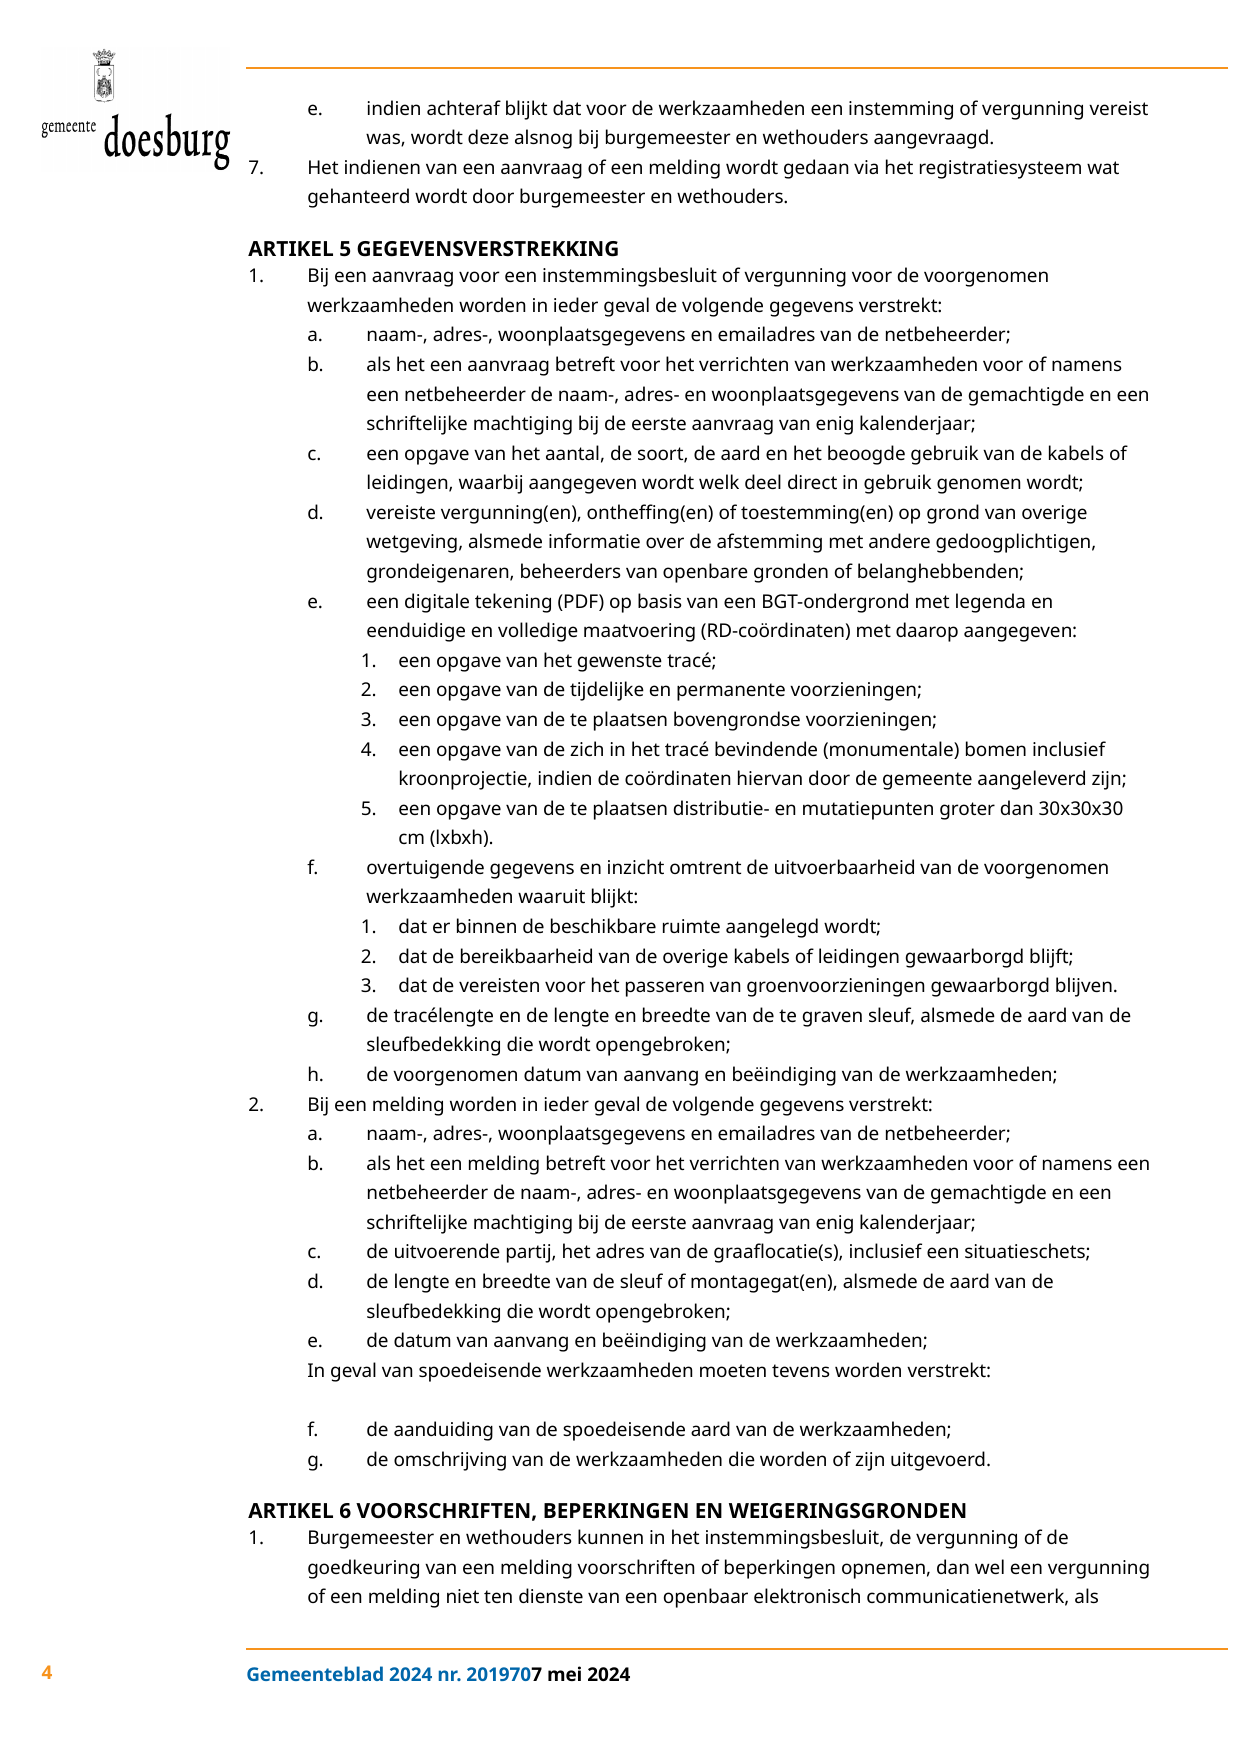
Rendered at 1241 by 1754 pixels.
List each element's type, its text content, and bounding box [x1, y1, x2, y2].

list vereiste vergunning(en), ontheffing(en) of toestemming(en) op grond van overige wetgeving, alsmede informatie over de afstemming met andere gedoogplichtigen, grondeigenaren, beheerders van openbare gronden of belanghebbenden; [307, 499, 1152, 584]
list een opgave van het aantal, de soort, de aard en het beoogde gebruik van de kabels of leidingen, waarbij aangegeven wordt welk deel direct in gebruik genomen wordt; [307, 440, 1152, 495]
list indien achteraf blijkt dat voor de werkzaamheden een instemming of vergunning vereist was, wordt deze alsnog bij burgemeester en wethouders aangevraagd. [307, 95, 1152, 150]
list Bij een aanvraag voor een instemmingsbesluit of vergunning voor de voorgenomen werkzaamheden worden in ieder geval de volgende gegevens verstrekt: [248, 262, 1152, 318]
list In geval van spoedeisende werkzaamheden moeten tevens worden verstrekt: [248, 1357, 1152, 1383]
list een opgave van het gewenste tracé; [361, 647, 1152, 673]
list naam-, adres-, woonplaatsgegevens en emailadres van de netbeheerder; [307, 1120, 1152, 1146]
list de datum van aanvang en beëindiging van de werkzaamheden; [307, 1327, 1152, 1353]
list een opgave van de te plaatsen distributie- en mutatiepunten groter dan 30x30x30 cm (lxbxh). [361, 795, 1152, 850]
list de omschrijving van de werkzaamheden die worden of zijn uitgevoerd. [307, 1446, 1152, 1471]
list de aanduiding van de spoedeisende aard van de werkzaamheden; [307, 1416, 1152, 1442]
list als het een aanvraag betreft voor het verrichten van werkzaamheden voor of namens een netbeheerder de naam-, adres- en woonplaatsgegevens van de gemachtigde en een schriftelijke machtiging bij de eerste aanvraag van enig kalenderjaar; [307, 351, 1152, 436]
list een opgave van de zich in het tracé bevindende (monumentale) bomen inclusief kroonprojectie, indien de coördinaten hiervan door de gemeente aangeleverd zijn; [361, 736, 1152, 791]
list de tracélengte en de lengte en breedte van de te graven sleuf, alsmede de aard van de sleufbedekking die wordt opengebroken; [307, 1002, 1152, 1057]
list overtuigende gegevens en inzicht omtrent de uitvoerbaarheid van de voorgenomen werkzaamheden waaruit blijkt: [307, 854, 1152, 909]
list Het indienen van een aanvraag of een melding wordt gedaan via het registratiesysteem wat gehanteerd wordt door burgemeester en wethouders. [248, 154, 1152, 209]
list dat de vereisten voor het passeren van groenvoorzieningen gewaarborgd blijven. [361, 972, 1152, 998]
list de voorgenomen datum van aanvang en beëindiging van de werkzaamheden; [307, 1061, 1152, 1087]
list een opgave van de te plaatsen bovengrondse voorzieningen; [361, 706, 1152, 732]
list de uitvoerende partij, het adres van de graaflocatie(s), inclusief een situatieschets; [307, 1239, 1152, 1264]
list dat er binnen de beschikbare ruimte aangelegd wordt; [361, 913, 1152, 939]
list dat de bereikbaarheid van de overige kabels of leidingen gewaarborgd blijft; [361, 943, 1152, 968]
text ARTIKEL 5 GEGEVENSVERSTREKKING [248, 234, 1152, 262]
list Burgemeester en wethouders kunnen in het instemmingsbesluit, de vergunning of de goedkeuring van een melding voorschriften of beperkingen opnemen, dan wel een vergunning of een melding niet ten dienste van een openbaar elektronisch communicatienetwerk, als [248, 1524, 1152, 1609]
list een digitale tekening (PDF) op basis van een BGT-ondergrond met legenda en eenduidige en volledige maatvoering (RD-coördinaten) met daarop aangegeven: [307, 588, 1152, 643]
list een opgave van de tijdelijke en permanente voorzieningen; [361, 677, 1152, 702]
list Bij een melding worden in ieder geval de volgende gegevens verstrekt: [248, 1091, 1152, 1116]
list naam-, adres-, woonplaatsgegevens en emailadres van de netbeheerder; [307, 322, 1152, 347]
text ARTIKEL 6 VOORSCHRIFTEN, BEPERKINGEN EN WEIGERINGSGRONDEN [248, 1496, 1152, 1524]
list de lengte en breedte van de sleuf of montagegat(en), alsmede de aard van de sleufbedekking die wordt opengebroken; [307, 1268, 1152, 1323]
list als het een melding betreft voor het verrichten van werkzaamheden voor of namens een netbeheerder de naam-, adres- en woonplaatsgegevens van de gemachtigde en een schriftelijke machtiging bij de eerste aanvraag van enig kalenderjaar; [307, 1150, 1152, 1235]
picture [41, 47, 231, 172]
